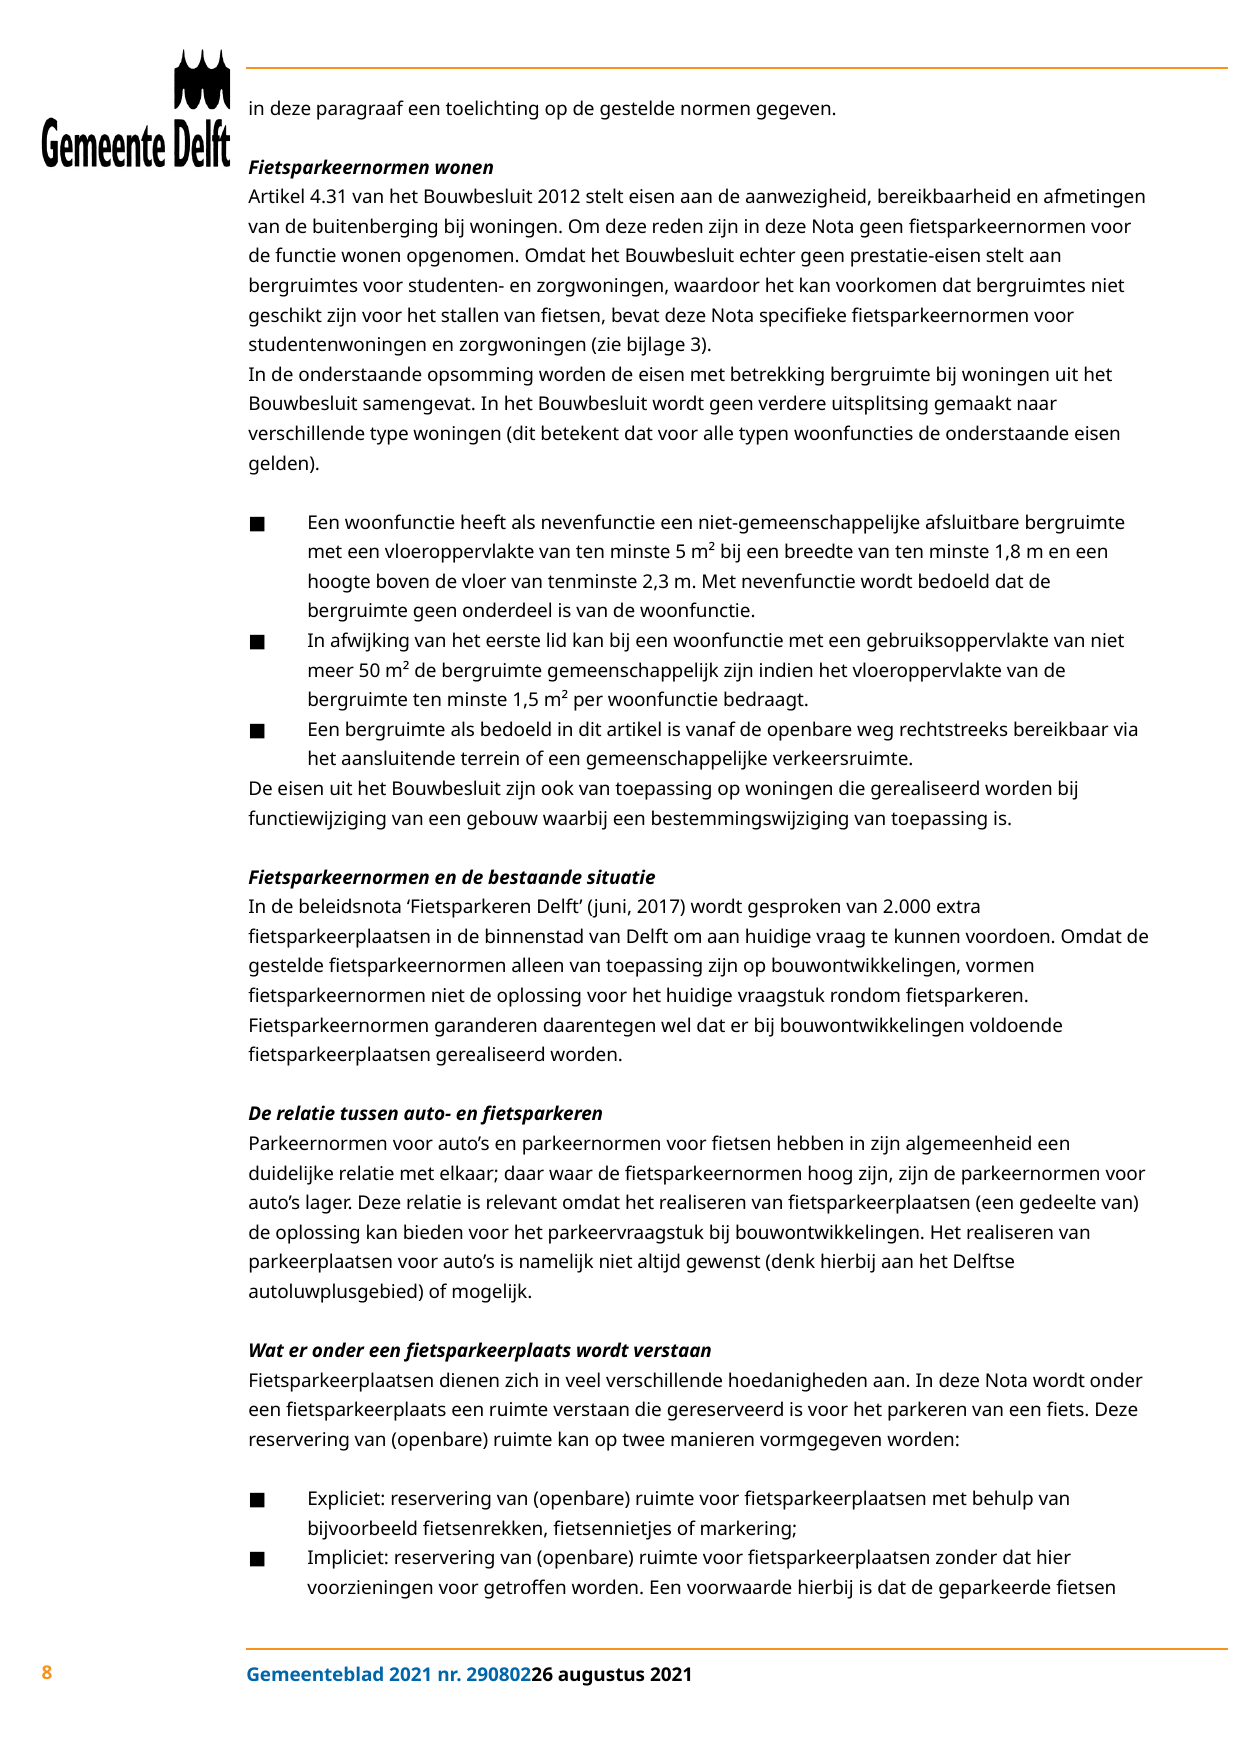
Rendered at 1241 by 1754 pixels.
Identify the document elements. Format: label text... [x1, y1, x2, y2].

picture [41, 47, 231, 172]
text De eisen uit het Bouwbesluit zijn ook van toepassing op woningen die gerealiseerd worden bij functiewijziging van een gebouw waarbij een bestemmingswijziging van toepassing is. [248, 775, 1152, 831]
text Artikel 4.31 van het Bouwbesluit 2012 stelt eisen aan de aanwezigheid, bereikbaarheid en afmetingen van de buitenberging bij woningen. Om deze reden zijn in deze Nota geen fietsparkeernormen voor de functie wonen opgenomen. Omdat het Bouwbesluit echter geen prestatie-eisen stelt aan bergruimtes voor studenten- en zorgwoningen, waardoor het kan voorkomen dat bergruimtes niet geschikt zijn voor het stallen van fietsen, bevat deze Nota specifieke fietsparkeernormen voor studentenwoningen en zorgwoningen (zie bijlage 3). [248, 183, 1152, 357]
text Parkeernormen voor auto’s en parkeernormen voor fietsen hebben in zijn algemeenheid een duidelijke relatie met elkaar; daar waar de fietsparkeernormen hoog zijn, zijn de parkeernormen voor auto’s lager. Deze relatie is relevant omdat het realiseren van fietsparkeerplaatsen (een gedeelte van) de oplossing kan bieden voor het parkeervraagstuk bij bouwontwikkelingen. Het realiseren van parkeerplaatsen voor auto’s is namelijk niet altijd gewenst (denk hierbij aan het Delftse autoluwplusgebied) of mogelijk. [248, 1130, 1152, 1304]
list Impliciet: reservering van (openbare) ruimte voor fietsparkeerplaatsen zonder dat hier voorzieningen voor getroffen worden. Een voorwaarde hierbij is dat de geparkeerde fietsen [248, 1544, 1152, 1600]
list In afwijking van het eerste lid kan bij een woonfunctie met een gebruiksoppervlakte van niet meer 50 m² de bergruimte gemeenschappelijk zijn indien het vloeroppervlakte van de bergruimte ten minste 1,5 m² per woonfunctie bedraagt. [248, 627, 1152, 712]
text in deze paragraaf een toelichting op de gestelde normen gegeven. [248, 95, 1152, 121]
text Fietsparkeerplaatsen dienen zich in veel verschillende hoedanigheden aan. In deze Nota wordt onder een fietsparkeerplaats een ruimte verstaan die gereserveerd is voor het parkeren van een fiets. Deze reservering van (openbare) ruimte kan op twee manieren vormgegeven worden: [248, 1367, 1152, 1452]
list Een woonfunctie heeft als nevenfunctie een niet-gemeenschappelijke afsluitbare bergruimte met een vloeroppervlakte van ten minste 5 m² bij een breedte van ten minste 1,8 m en een hoogte boven de vloer van tenminste 2,3 m. Met nevenfunctie wordt bedoeld dat de bergruimte geen onderdeel is van de woonfunctie. [248, 509, 1152, 623]
text Wat er onder een fietsparkeerplaats wordt verstaan [248, 1337, 1152, 1363]
list Een bergruimte als bedoeld in dit artikel is vanaf de openbare weg rechtstreeks bereikbaar via het aansluitende terrein of een gemeenschappelijke verkeersruimte. [248, 716, 1152, 771]
text De relatie tussen auto- en fietsparkeren [248, 1101, 1152, 1126]
text In de onderstaande opsomming worden de eisen met betrekking bergruimte bij woningen uit het Bouwbesluit samengevat. In het Bouwbesluit wordt geen verdere uitsplitsing gemaakt naar verschillende type woningen (dit betekent dat voor alle typen woonfuncties de onderstaande eisen gelden). [248, 361, 1152, 476]
text Fietsparkeernormen wonen [248, 154, 1152, 180]
text Fietsparkeernormen en de bestaande situatie [248, 864, 1152, 890]
text In de beleidsnota ‘Fietsparkeren Delft’ (juni, 2017) wordt gesproken van 2.000 extra fietsparkeerplaatsen in de binnenstad van Delft om aan huidige vraag te kunnen voordoen. Omdat de gestelde fietsparkeernormen alleen van toepassing zijn op bouwontwikkelingen, vormen fietsparkeernormen niet de oplossing voor het huidige vraagstuk rondom fietsparkeren. Fietsparkeernormen garanderen daarentegen wel dat er bij bouwontwikkelingen voldoende fietsparkeerplaatsen gerealiseerd worden. [248, 893, 1152, 1067]
list Expliciet: reservering van (openbare) ruimte voor fietsparkeerplaatsen met behulp van bijvoorbeeld fietsenrekken, fietsennietjes of markering; [248, 1485, 1152, 1541]
